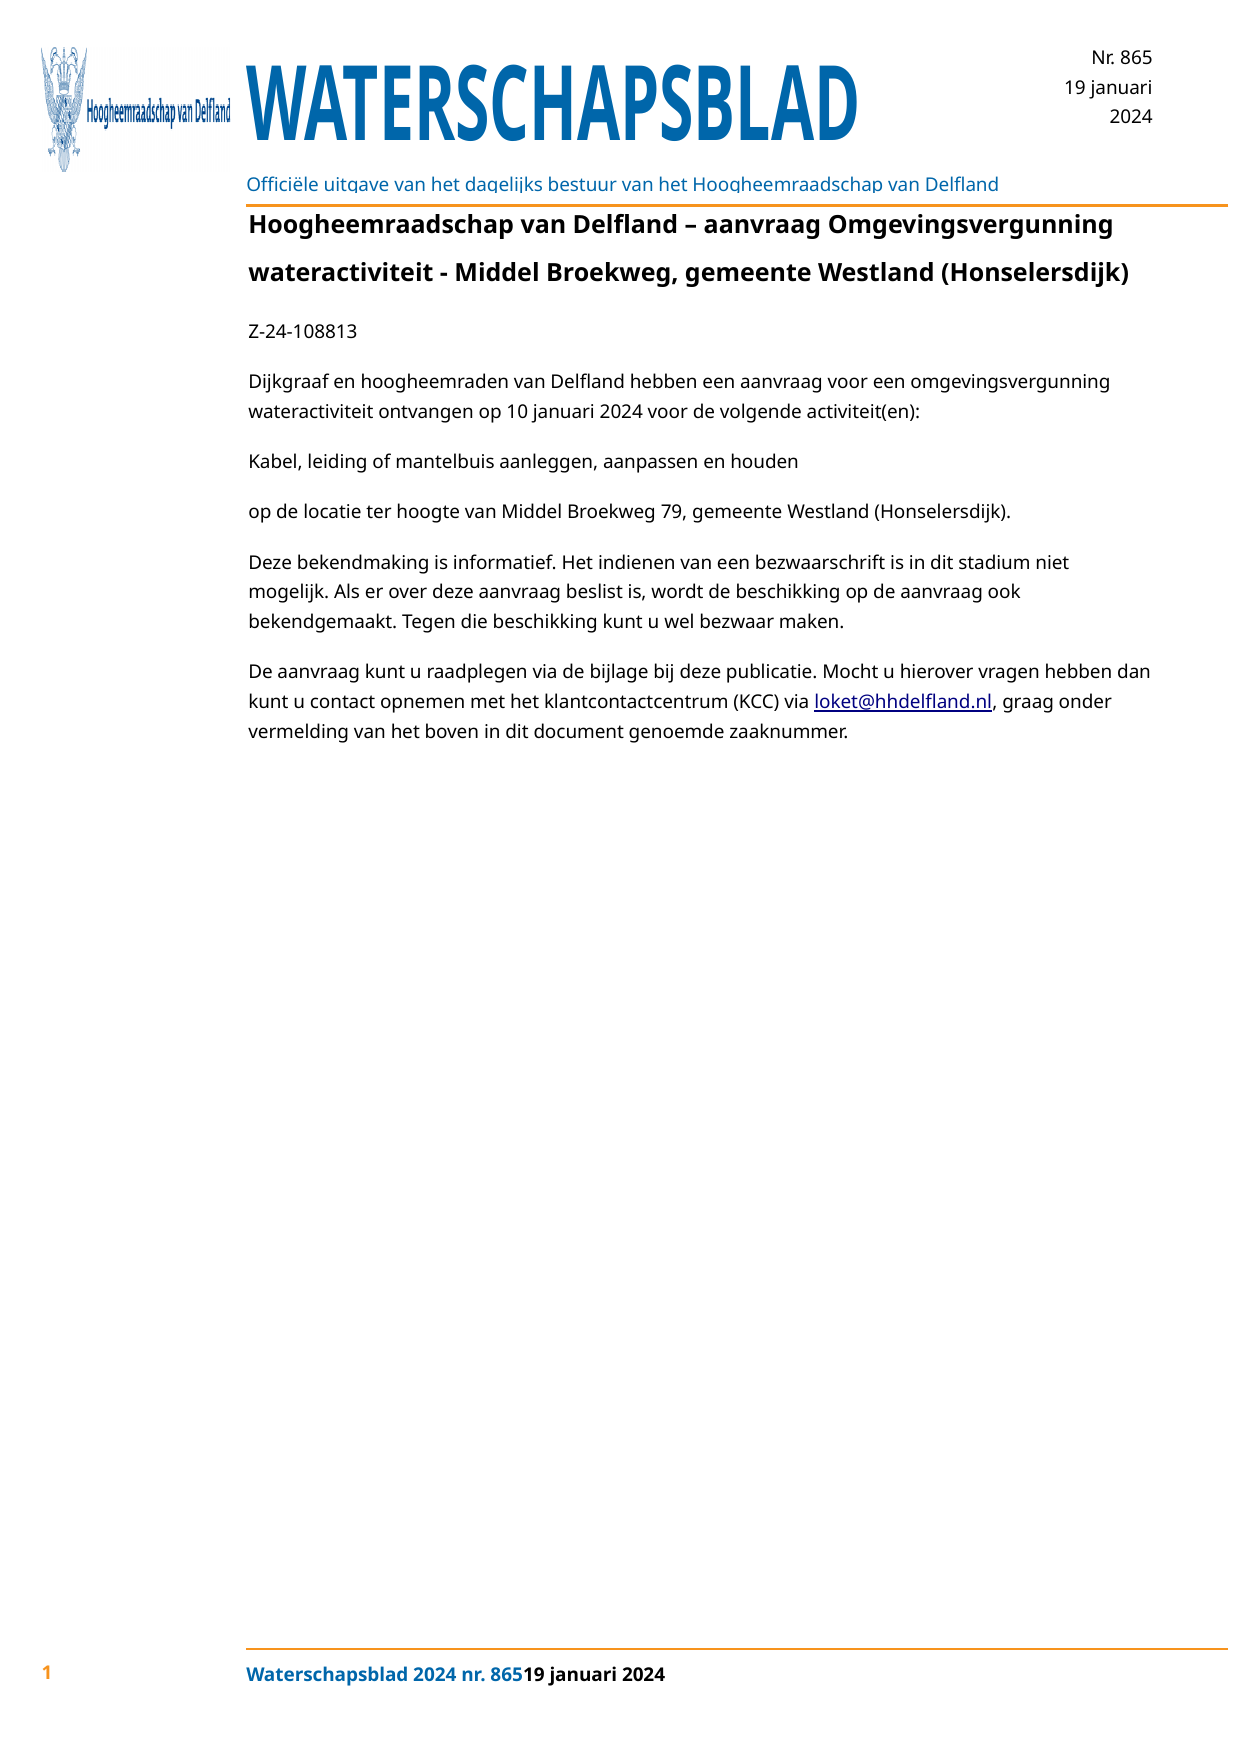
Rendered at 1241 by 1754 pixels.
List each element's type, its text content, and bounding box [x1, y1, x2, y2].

text op de locatie ter hoogte van Middel Broekweg 79, gemeente Westland (Honselersdijk). [248, 499, 1152, 524]
text De aanvraag kunt u raadplegen via de bijlage bij deze publicatie. Mocht u hierover vragen hebben dan kunt u contact opnemen met het klantcontactcentrum (KCC) via loket@hhdelfland.nl, graag onder vermelding van het boven in dit document genoemde zaaknummer. [248, 659, 1152, 744]
text Deze bekendmaking is informatief. Het indienen van een bezwaarschrift is in dit stadium niet mogelijk. Als er over deze aanvraag beslist is, wordt de beschikking op de aanvraag ook bekendgemaakt. Tegen die beschikking kunt u wel bezwaar maken. [248, 549, 1152, 634]
text Kabel, leiding of mantelbuis aanleggen, aanpassen en houden [248, 448, 1152, 474]
text Hoogheemraadschap van Delfland – aanvraag Omgevingsvergunning wateractiviteit - Middel Broekweg, gemeente Westland (Honselersdijk) [248, 207, 1152, 288]
text Dijkgraaf en hoogheemraden van Delfland hebben een aanvraag voor een omgevingsvergunning wateractiviteit ontvangen op 10 januari 2024 voor de volgende activiteit(en): [248, 368, 1152, 424]
text Z-24-108813 [248, 318, 1152, 344]
picture [41, 47, 231, 172]
